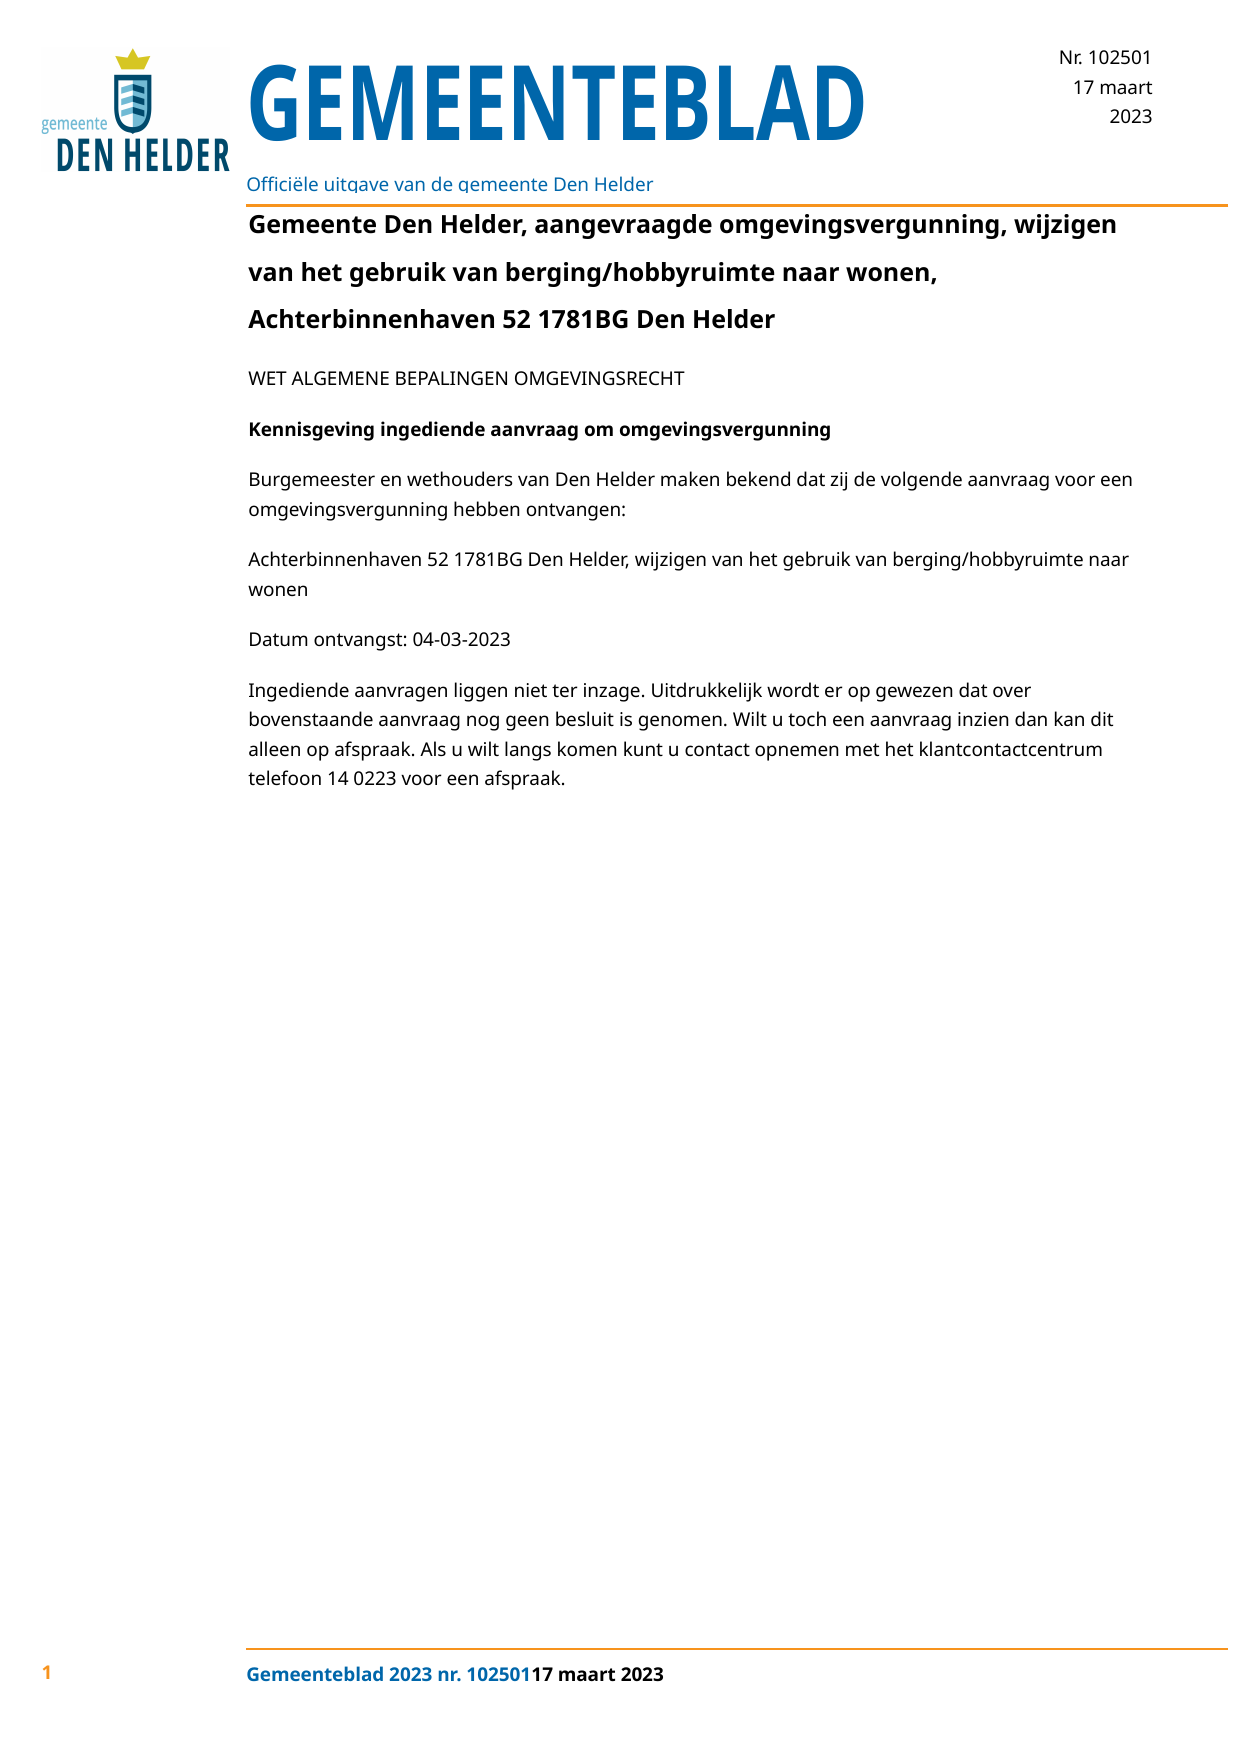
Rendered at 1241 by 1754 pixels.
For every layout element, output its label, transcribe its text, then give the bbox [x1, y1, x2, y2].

text Ingediende aanvragen liggen niet ter inzage. Uitdrukkelijk wordt er op gewezen dat over bovenstaande aanvraag nog geen besluit is genomen. Wilt u toch een aanvraag inzien dan kan dit alleen op afspraak. Als u wilt langs komen kunt u contact opnemen met het klantcontactcentrum telefoon 14 0223 voor een afspraak. [248, 677, 1152, 791]
text WET ALGEMENE BEPALINGEN OMGEVINGSRECHT [248, 366, 1152, 391]
text Gemeente Den Helder, aangevraagde omgevingsvergunning, wijzigen van het gebruik van berging/hobbyruimte naar wonen, Achterbinnenhaven 52 1781BG Den Helder [248, 207, 1152, 336]
picture [100, 154, 106, 172]
picture [182, 144, 187, 165]
picture [220, 160, 224, 172]
picture [130, 157, 135, 172]
text Datum ontvangst: 04-03-2023 [248, 626, 1152, 652]
text Burgemeester en wethouders van Den Helder maken bekend dat zij de volgende aanvraag voor een omgevingsvergunning hebben ontvangen: [248, 466, 1152, 522]
picture [63, 144, 68, 165]
text Achterbinnenhaven 52 1781BG Den Helder, wijzigen van het gebruik van berging/hobbyruimte naar wonen [248, 546, 1152, 602]
picture [41, 47, 231, 172]
text Kennisgeving ingediende aanvraag om omgevingsvergunning [248, 416, 1152, 442]
